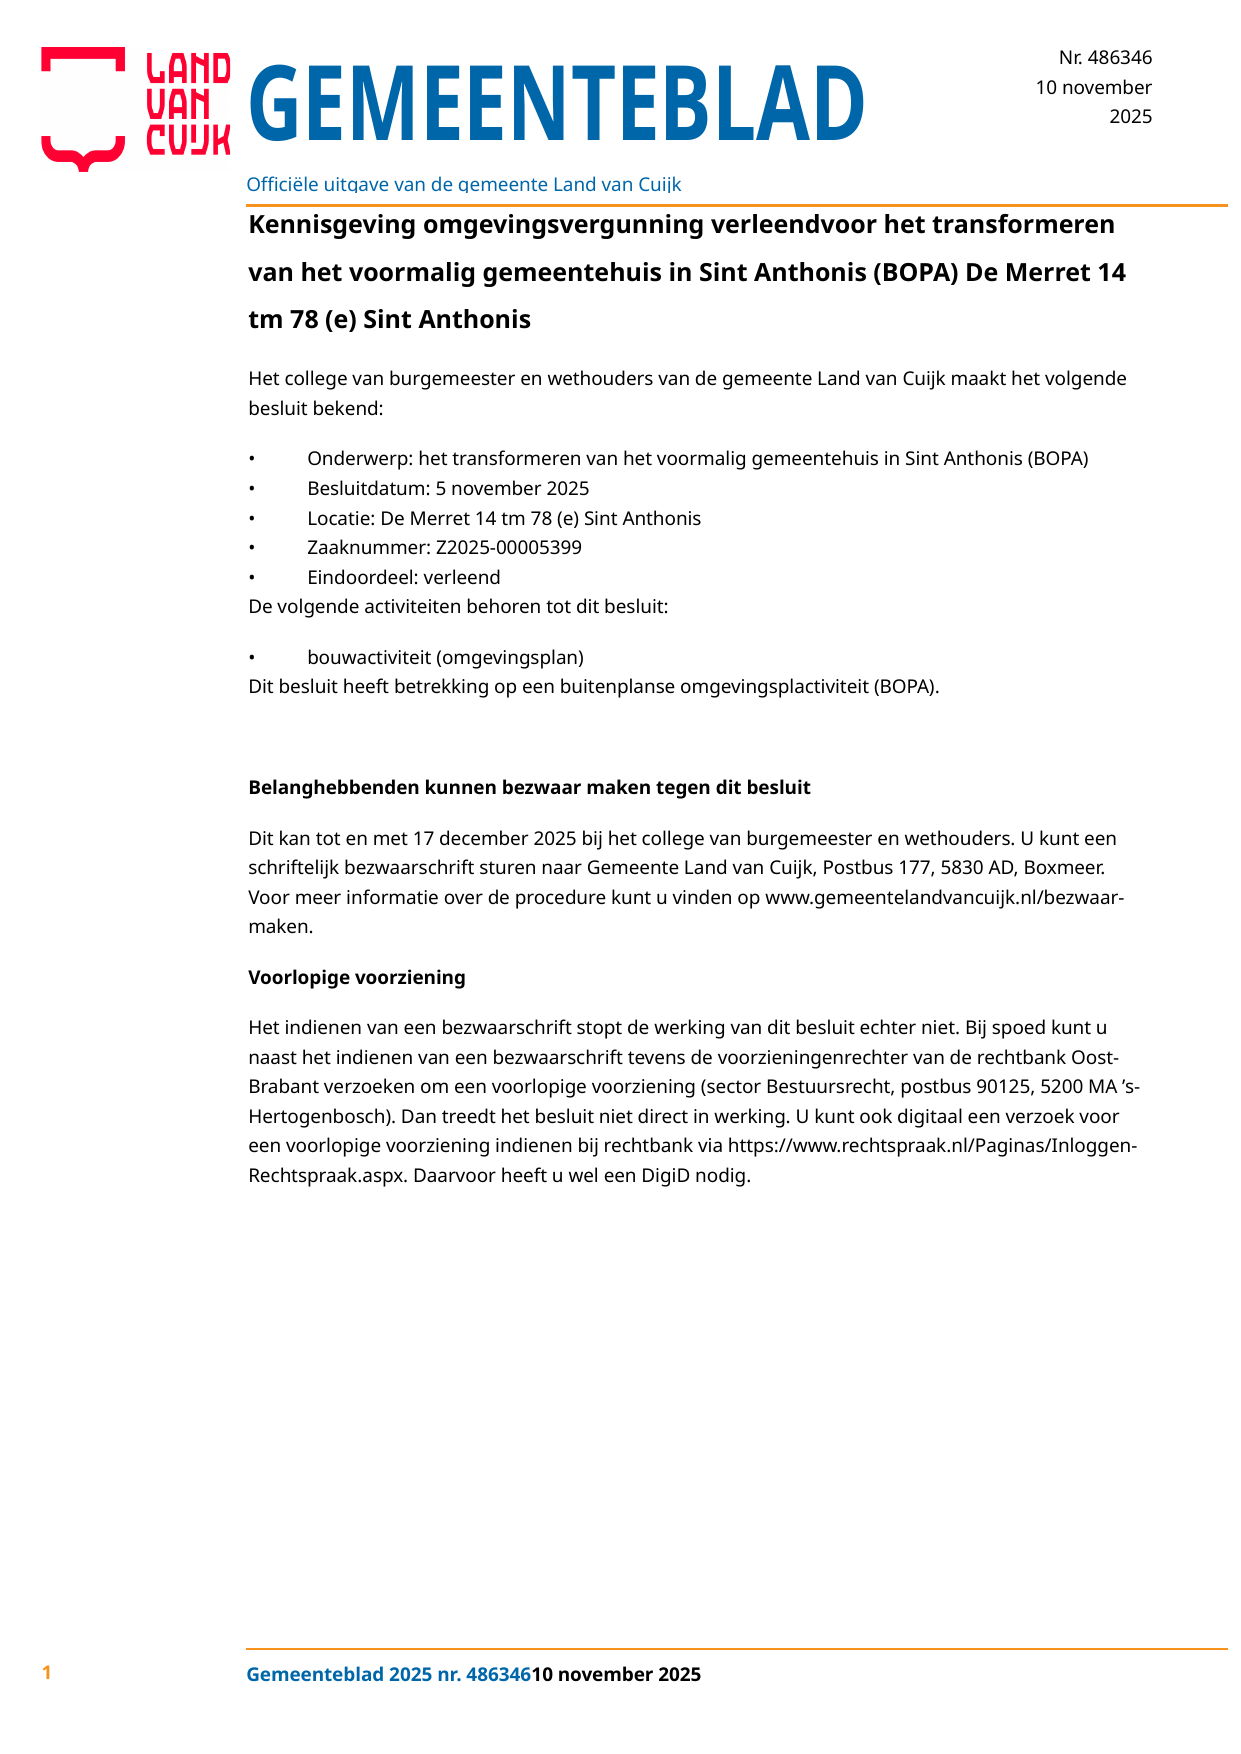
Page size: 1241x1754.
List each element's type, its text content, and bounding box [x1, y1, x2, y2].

text Het indienen van een bezwaarschrift stopt de werking van dit besluit echter niet. Bij spoed kunt u naast het indienen van een bezwaarschrift tevens de voorzieningenrechter van de rechtbank Oost-Brabant verzoeken om een voorlopige voorziening (sector Bestuursrecht, postbus 90125, 5200 MA ’s-Hertogenbosch). Dan treedt het besluit niet direct in werking. U kunt ook digitaal een verzoek voor een voorlopige voorziening indienen bij rechtbank via https://www.rechtspraak.nl/Paginas/Inloggen-Rechtspraak.aspx. Daarvoor heeft u wel een DigiD nodig. [248, 1014, 1152, 1188]
list Besluitdatum: 5 november 2025 [248, 475, 1152, 501]
list Zaaknummer: Z2025-00005399 [248, 534, 1152, 560]
text Dit besluit heeft betrekking op een buitenplanse omgevingsplactiviteit (BOPA). [248, 673, 1152, 699]
text De volgende activiteiten behoren tot dit besluit: [248, 593, 1152, 619]
list bouwactiviteit (omgevingsplan) [248, 644, 1152, 669]
picture [41, 47, 231, 172]
text Dit kan tot en met 17 december 2025 bij het college van burgemeester en wethouders. U kunt een schriftelijk bezwaarschrift sturen naar Gemeente Land van Cuijk, Postbus 177, 5830 AD, Boxmeer. Voor meer informatie over de procedure kunt u vinden op www.gemeentelandvancuijk.nl/bezwaar-maken. [248, 825, 1152, 939]
list Eindoordeel: verleend [248, 564, 1152, 589]
list Onderwerp: het transformeren van het voormalig gemeentehuis in Sint Anthonis (BOPA) [248, 446, 1152, 471]
list Locatie: De Merret 14 tm 78 (e) Sint Anthonis [248, 505, 1152, 530]
text Het college van burgemeester en wethouders van de gemeente Land van Cuijk maakt het volgende besluit bekend: [248, 366, 1152, 421]
text Belanghebbenden kunnen bezwaar maken tegen dit besluit [248, 774, 1152, 800]
text Voorlopige voorziening [248, 964, 1152, 989]
text Kennisgeving omgevingsvergunning verleendvoor het transformeren van het voormalig gemeentehuis in Sint Anthonis (BOPA) De Merret 14 tm 78 (e) Sint Anthonis [248, 207, 1152, 336]
